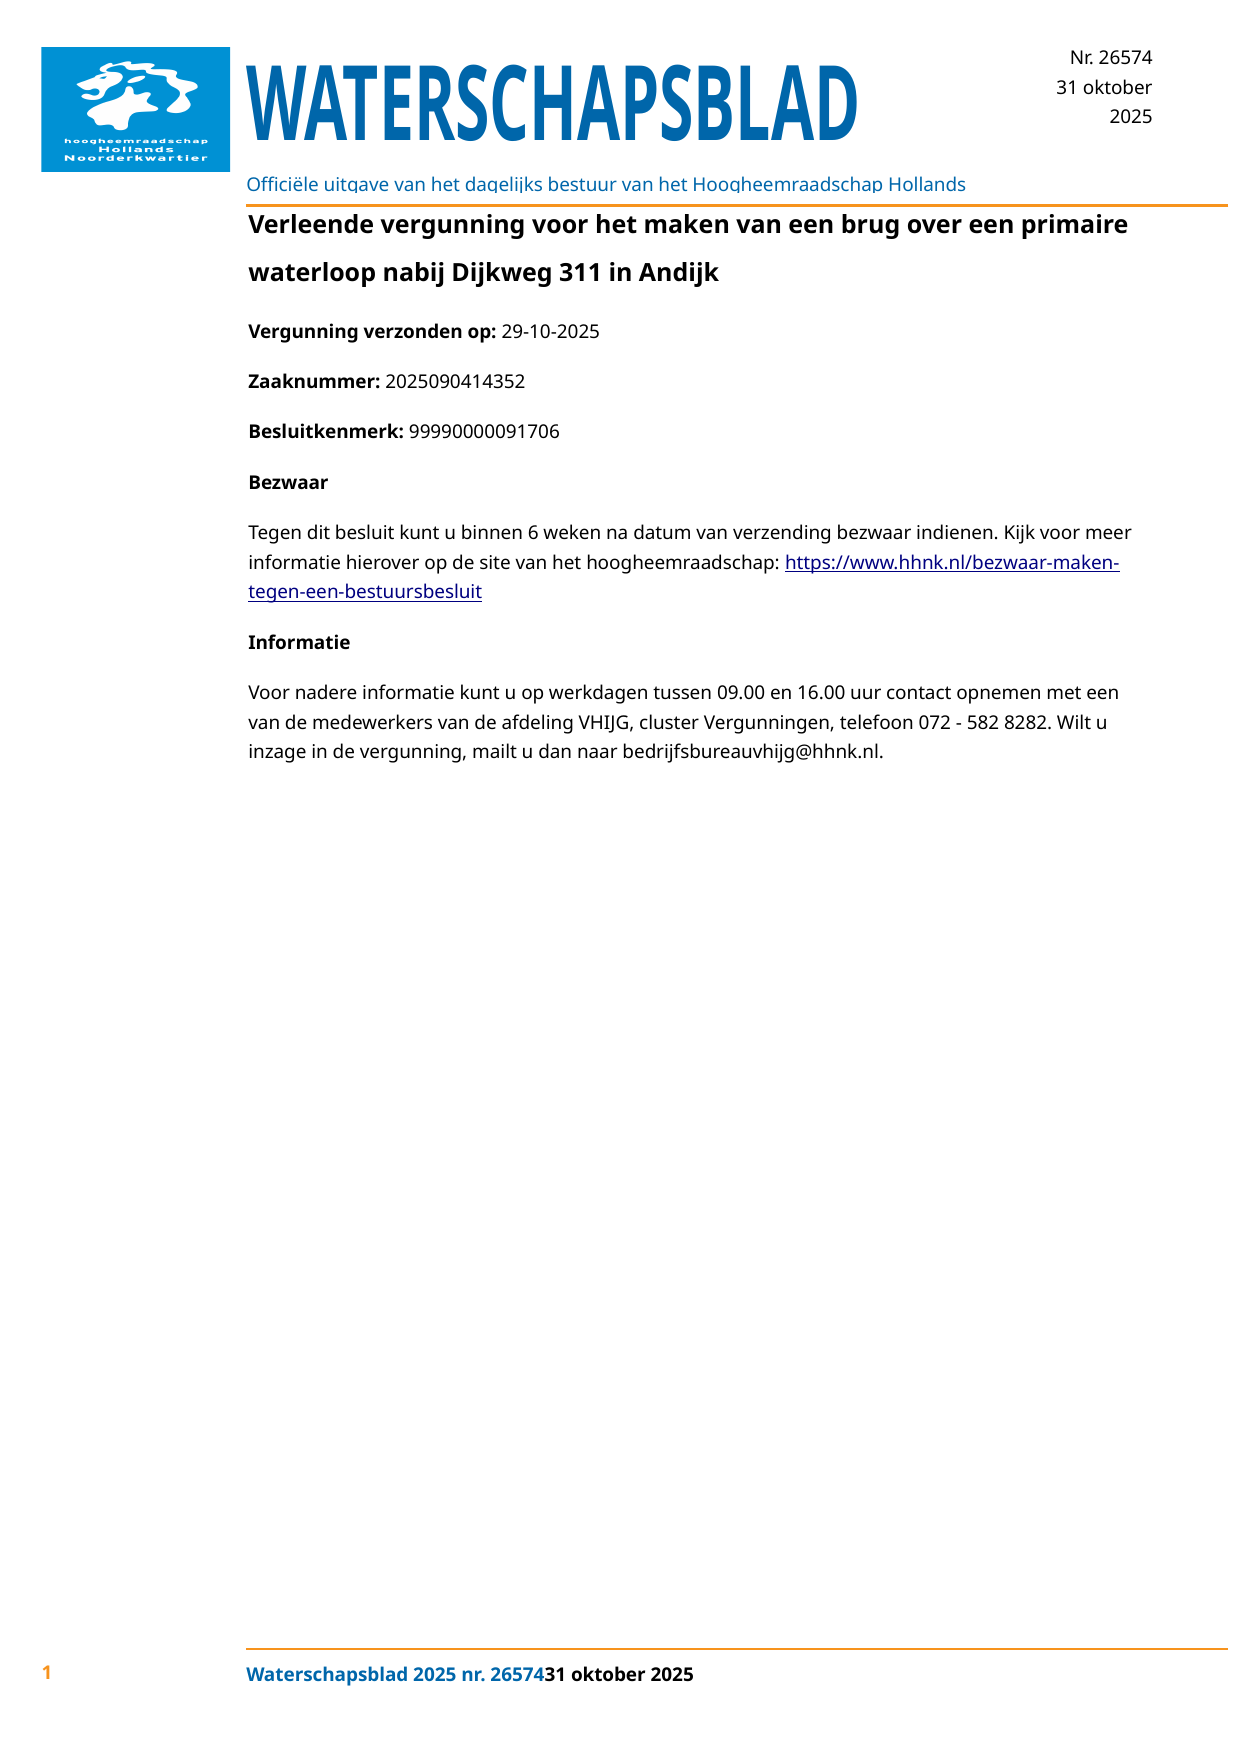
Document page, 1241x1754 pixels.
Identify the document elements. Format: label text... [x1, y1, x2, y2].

picture [88, 87, 157, 130]
text Tegen dit besluit kunt u binnen 6 weken na datum van verzending bezwaar indienen. Kijk voor meer informatie hierover op de site van het hoogheemraadschap: https://www.hhnk.nl/bezwaar-maken-tegen-een-bestuursbesluit [248, 519, 1152, 604]
text Vergunning verzonden op: 29-10-2025 [248, 318, 1152, 344]
text Verleende vergunning voor het maken van een brug over een primaire waterloop nabij Dijkweg 311 in Andijk [248, 207, 1152, 288]
text Besluitkenmerk: 99990000091706 [248, 419, 1152, 444]
text Voor nadere informatie kunt u op werkdagen tussen 09.00 en 16.00 uur contact opnemen met een van de medewerkers van de afdeling VHIJG, cluster Vergunningen, telefoon 072 - 582 8282. Wilt u inzage in de vergunning, mailt u dan naar bedrijfsbureauvhijg@hhnk.nl. [248, 679, 1152, 764]
text Zaaknummer: 2025090414352 [248, 368, 1152, 394]
picture [129, 76, 144, 82]
picture [78, 64, 122, 99]
picture [118, 62, 197, 112]
text Informatie [248, 629, 1152, 655]
text Bezwaar [248, 469, 1152, 495]
